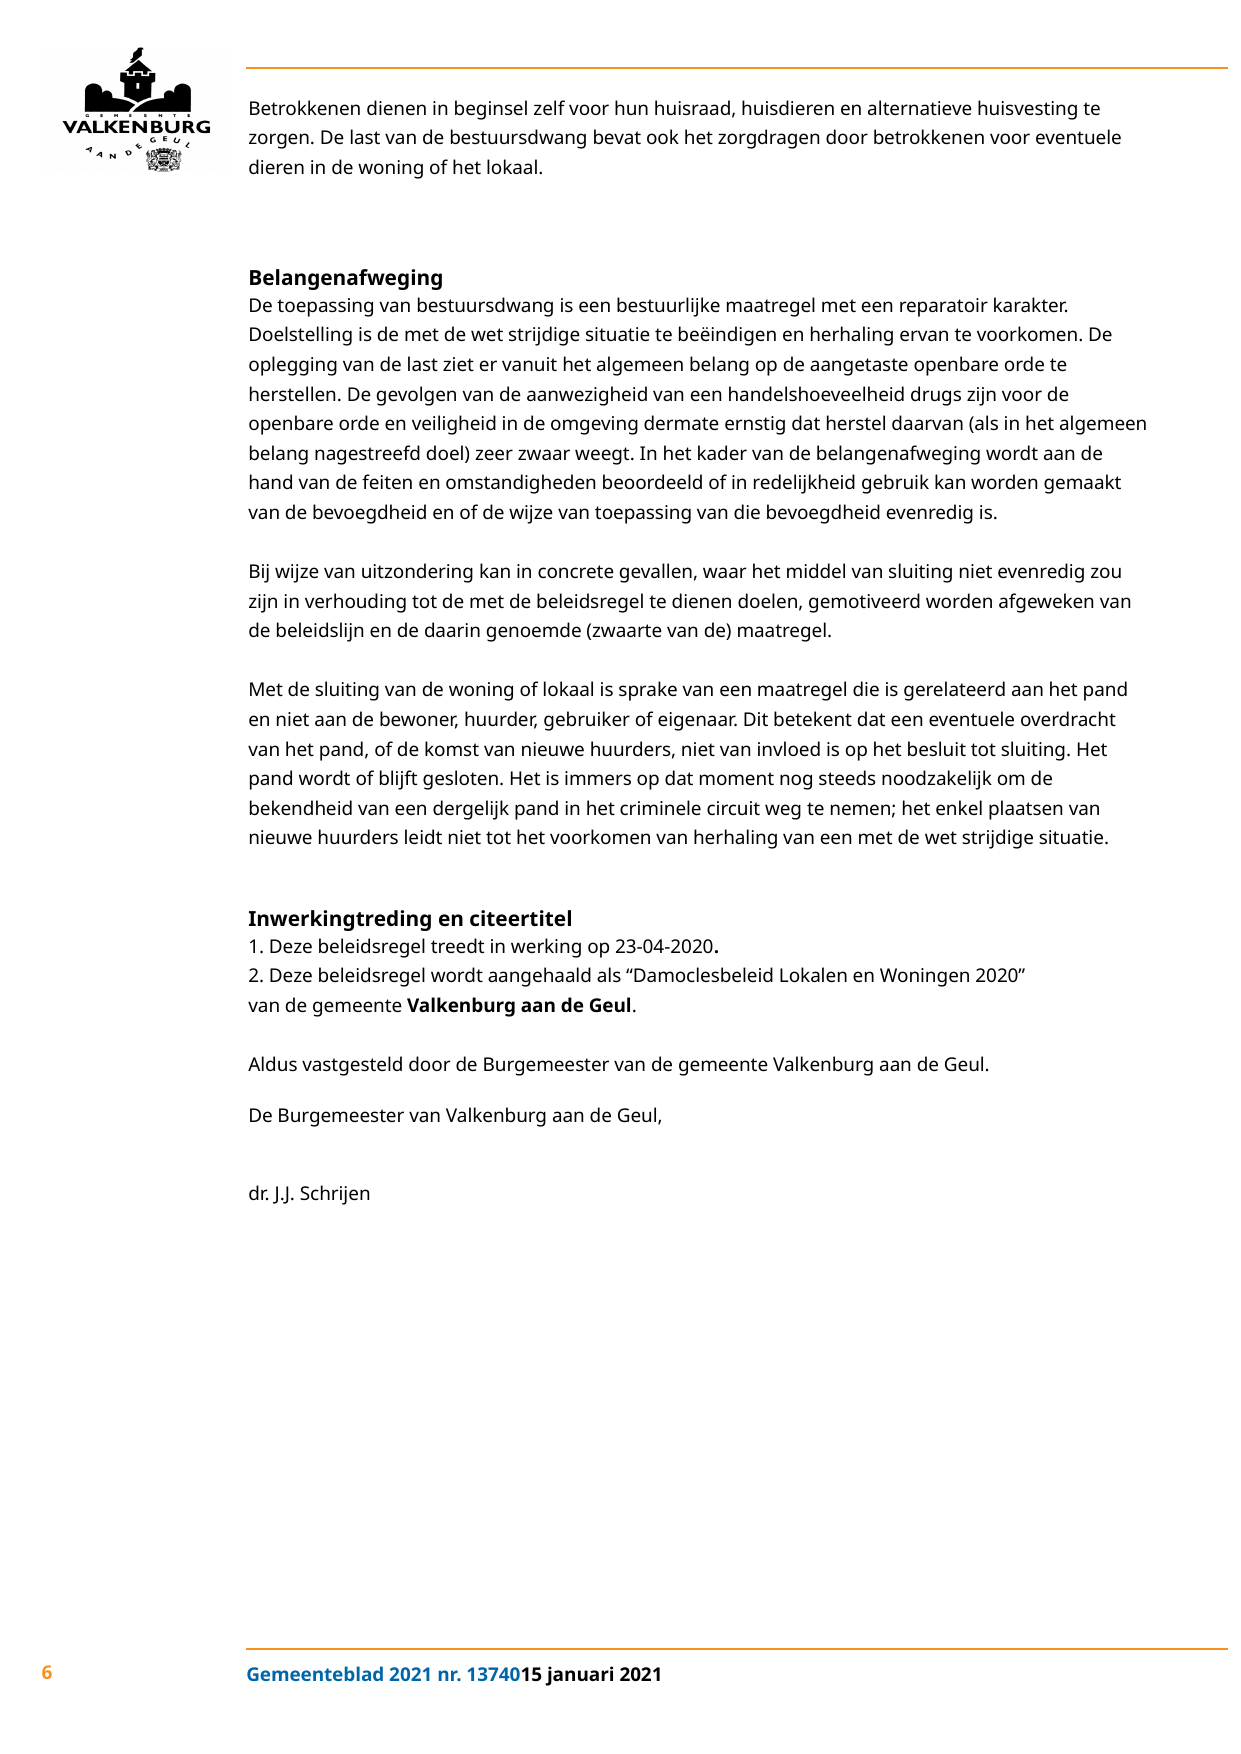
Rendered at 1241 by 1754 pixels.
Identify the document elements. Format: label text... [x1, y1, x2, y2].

picture [41, 47, 231, 172]
text Inwerkingtreding en citeertitel [248, 904, 1152, 933]
text 1. Deze beleidsregel treedt in werking op 23-04-2020. [248, 933, 1152, 959]
text van de gemeente Valkenburg aan de Geul. [248, 992, 1152, 1018]
text Belangenafweging [248, 263, 1152, 292]
text Aldus vastgesteld door de Burgemeester van de gemeente Valkenburg aan de Geul. [248, 1051, 1152, 1077]
text 2. Deze beleidsregel wordt aangehaald als “Damoclesbeleid Lokalen en Woningen 2020” [248, 962, 1152, 988]
text De toepassing van bestuursdwang is een bestuurlijke maatregel met een reparatoir karakter. Doelstelling is de met de wet strijdige situatie te beëindigen en herhaling ervan te voorkomen. De oplegging van de last ziet er vanuit het algemeen belang op de aangetaste openbare orde te herstellen. De gevolgen van de aanwezigheid van een handelshoeveelheid drugs zijn voor de openbare orde en veiligheid in de omgeving dermate ernstig dat herstel daarvan (als in het algemeen belang nagestreefd doel) zeer zwaar weegt. In het kader van de belangenafweging wordt aan de hand van de feiten en omstandigheden beoordeeld of in redelijkheid gebruik kan worden gemaakt van de bevoegdheid en of de wijze van toepassing van die bevoegdheid evenredig is. [248, 292, 1152, 525]
text dr. J.J. Schrijen [248, 1180, 1152, 1206]
text Betrokkenen dienen in beginsel zelf voor hun huisraad, huisdieren en alternatieve huisvesting te zorgen. De last van de bestuursdwang bevat ook het zorgdragen door betrokkenen voor eventuele dieren in de woning of het lokaal. [248, 95, 1152, 180]
text De Burgemeester van Valkenburg aan de Geul, [248, 1103, 1152, 1128]
text Met de sluiting van de woning of lokaal is sprake van een maatregel die is gerelateerd aan het pand en niet aan de bewoner, huurder, gebruiker of eigenaar. Dit betekent dat een eventuele overdracht van het pand, of de komst van nieuwe huurders, niet van invloed is op het besluit tot sluiting. Het pand wordt of blijft gesloten. Het is immers op dat moment nog steeds noodzakelijk om de bekendheid van een dergelijk pand in het criminele circuit weg te nemen; het enkel plaatsen van nieuwe huurders leidt niet tot het voorkomen van herhaling van een met de wet strijdige situatie. [248, 677, 1152, 850]
text Bij wijze van uitzondering kan in concrete gevallen, waar het middel van sluiting niet evenredig zou zijn in verhouding tot de met de beleidsregel te dienen doelen, gemotiveerd worden afgeweken van de beleidslijn en de daarin genoemde (zwaarte van de) maatregel. [248, 558, 1152, 643]
